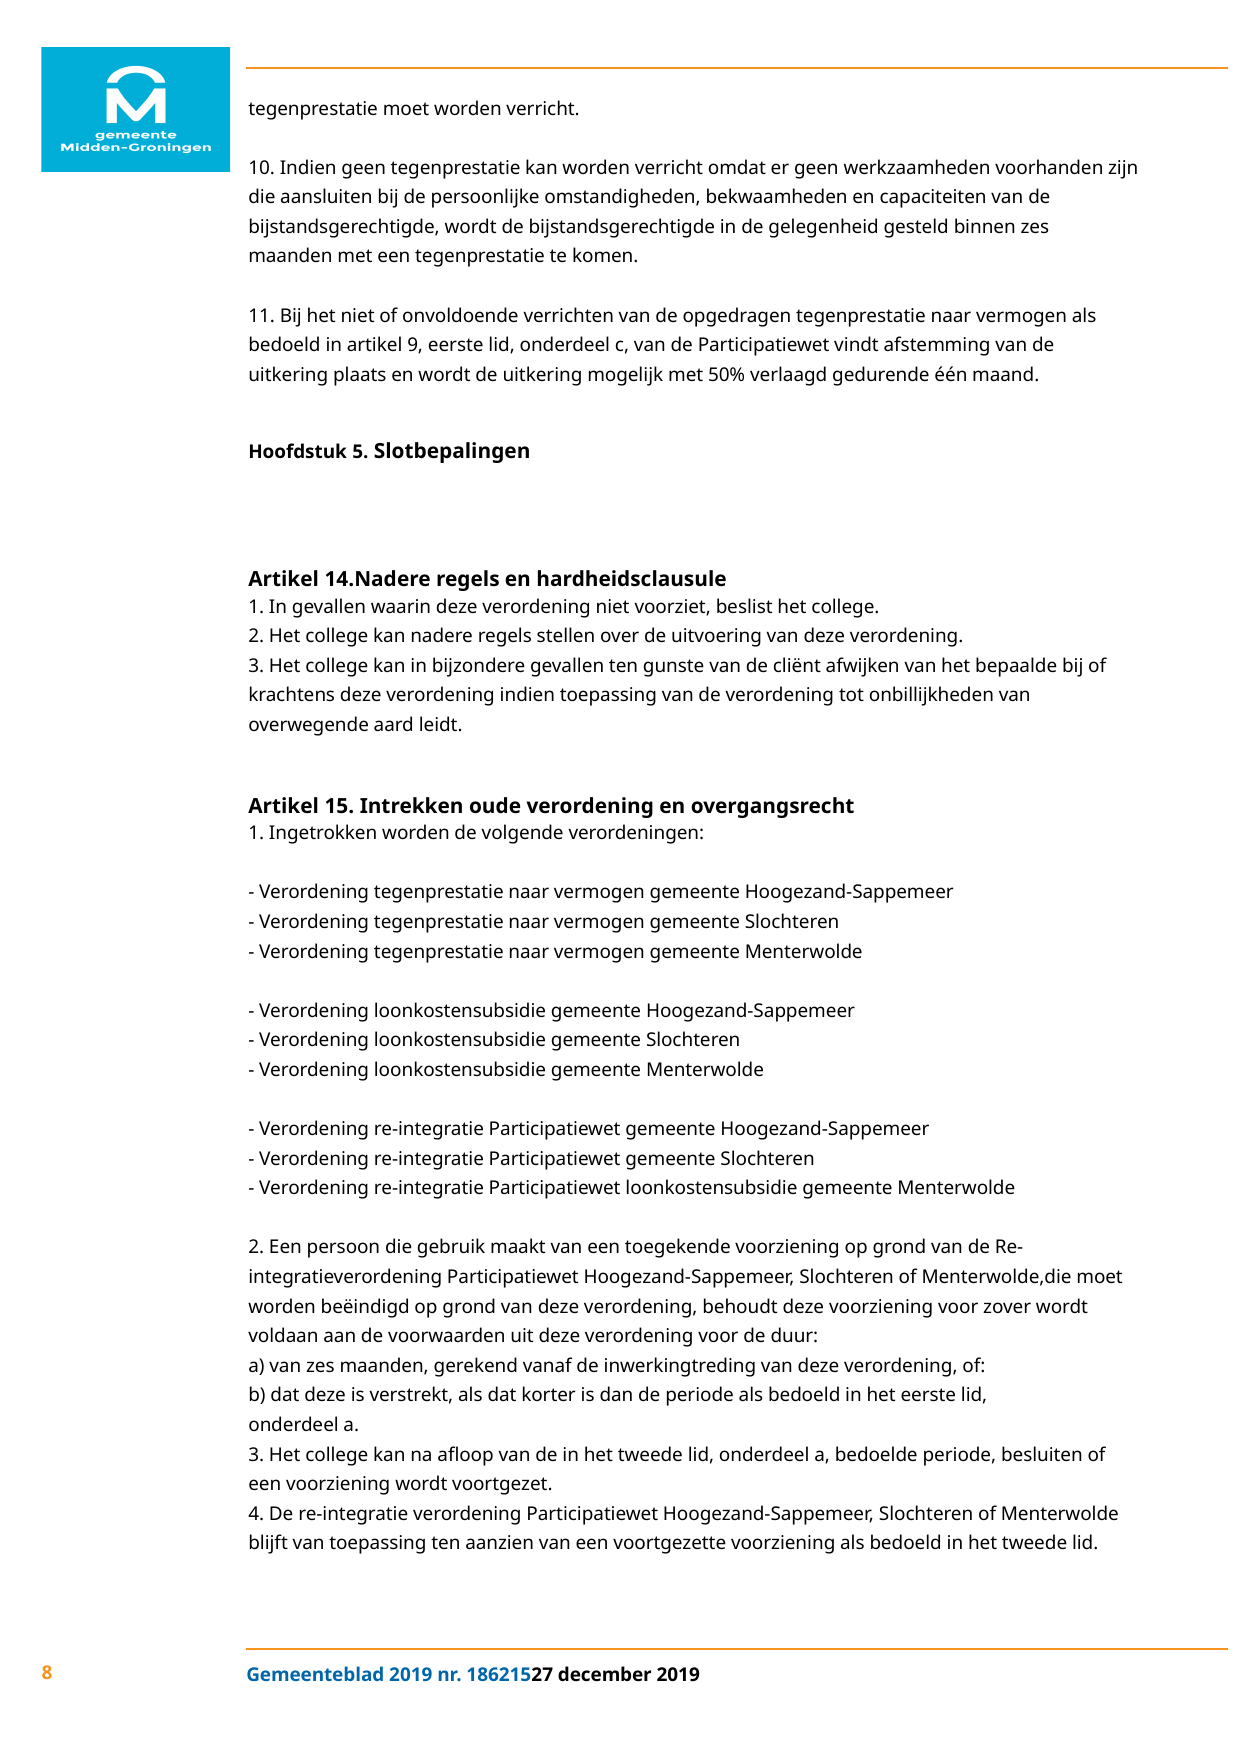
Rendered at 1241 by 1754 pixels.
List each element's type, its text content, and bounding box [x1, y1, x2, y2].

text die aansluiten bij de persoonlijke omstandigheden, bekwaamheden en capaciteiten van de [248, 183, 1152, 209]
text Artikel 14.Nadere regels en hardheidsclausule [248, 564, 1152, 593]
text tegenprestatie moet worden verricht. [248, 95, 1152, 121]
text uitkering plaats en wordt de uitkering mogelijk met 50% verlaagd gedurende één maand. [248, 361, 1152, 387]
text 3. Het college kan na afloop van de in het tweede lid, onderdeel a, bedoelde periode, besluiten of [248, 1441, 1152, 1467]
picture [184, 146, 190, 153]
text onderdeel a. [248, 1411, 1152, 1437]
text Artikel 15. Intrekken oude verordening en overgangsrecht [248, 791, 1152, 819]
text a) van zes maanden, gerekend vanaf de inwerkingtreding van deze verordening, of: [248, 1352, 1152, 1378]
picture [108, 66, 164, 82]
text maanden met een tegenprestatie te komen. [248, 243, 1152, 268]
picture [107, 89, 165, 122]
text - Verordening loonkostensubsidie gemeente Hoogezand-Sappemeer [248, 997, 1152, 1023]
text 1. Ingetrokken worden de volgende verordeningen: [248, 819, 1152, 845]
text - Verordening re-integratie Participatiewet gemeente Hoogezand-Sappemeer [248, 1115, 1152, 1141]
text bijstandsgerechtigde, wordt de bijstandsgerechtigde in de gelegenheid gesteld binnen zes [248, 213, 1152, 239]
text - Verordening tegenprestatie naar vermogen gemeente Slochteren [248, 908, 1152, 934]
text 4. De re-integratie verordening Participatiewet Hoogezand-Sappemeer, Slochteren of Menterwolde blijft van toepassing ten aanzien van een voortgezette voorziening als bedoeld in het tweede lid. [248, 1500, 1152, 1555]
text - Verordening re-integratie Participatiewet loonkostensubsidie gemeente Menterwolde [248, 1174, 1152, 1200]
text b) dat deze is verstrekt, als dat korter is dan de periode als bedoeld in het eerste lid, [248, 1382, 1152, 1407]
text - Verordening loonkostensubsidie gemeente Slochteren [248, 1027, 1152, 1052]
text 10. Indien geen tegenprestatie kan worden verricht omdat er geen werkzaamheden voorhanden zijn [248, 154, 1152, 180]
text 2. Een persoon die gebruik maakt van een toegekende voorziening op grond van de Re-integratieverordening Participatiewet Hoogezand-Sappemeer, Slochteren of Menterwolde,die moet worden beëindigd op grond van deze verordening, behoudt deze voorziening voor zover wordt voldaan aan de voorwaarden uit deze verordening voor de duur: [248, 1234, 1152, 1348]
text 11. Bij het niet of onvoldoende verrichten van de opgedragen tegenprestatie naar vermogen als [248, 302, 1152, 328]
text krachtens deze verordening indien toepassing van de verordening tot onbillijkheden van overwegende aard leidt. [248, 682, 1152, 737]
text 1. In gevallen waarin deze verordening niet voorziet, beslist het college. [248, 593, 1152, 618]
text - Verordening tegenprestatie naar vermogen gemeente Hoogezand-Sappemeer [248, 879, 1152, 904]
text Hoofdstuk 5. Slotbepalingen [248, 436, 1152, 465]
text - Verordening loonkostensubsidie gemeente Menterwolde [248, 1056, 1152, 1082]
text een voorziening wordt voortgezet. [248, 1470, 1152, 1496]
text 2. Het college kan nadere regels stellen over de uitvoering van deze verordening. [248, 622, 1152, 648]
text - Verordening re-integratie Participatiewet gemeente Slochteren [248, 1145, 1152, 1171]
text 3. Het college kan in bijzondere gevallen ten gunste van de cliënt afwijken van het bepaalde bij of [248, 652, 1152, 678]
text bedoeld in artikel 9, eerste lid, onderdeel c, van de Participatiewet vindt afstemming van de [248, 331, 1152, 357]
text - Verordening tegenprestatie naar vermogen gemeente Menterwolde [248, 938, 1152, 964]
